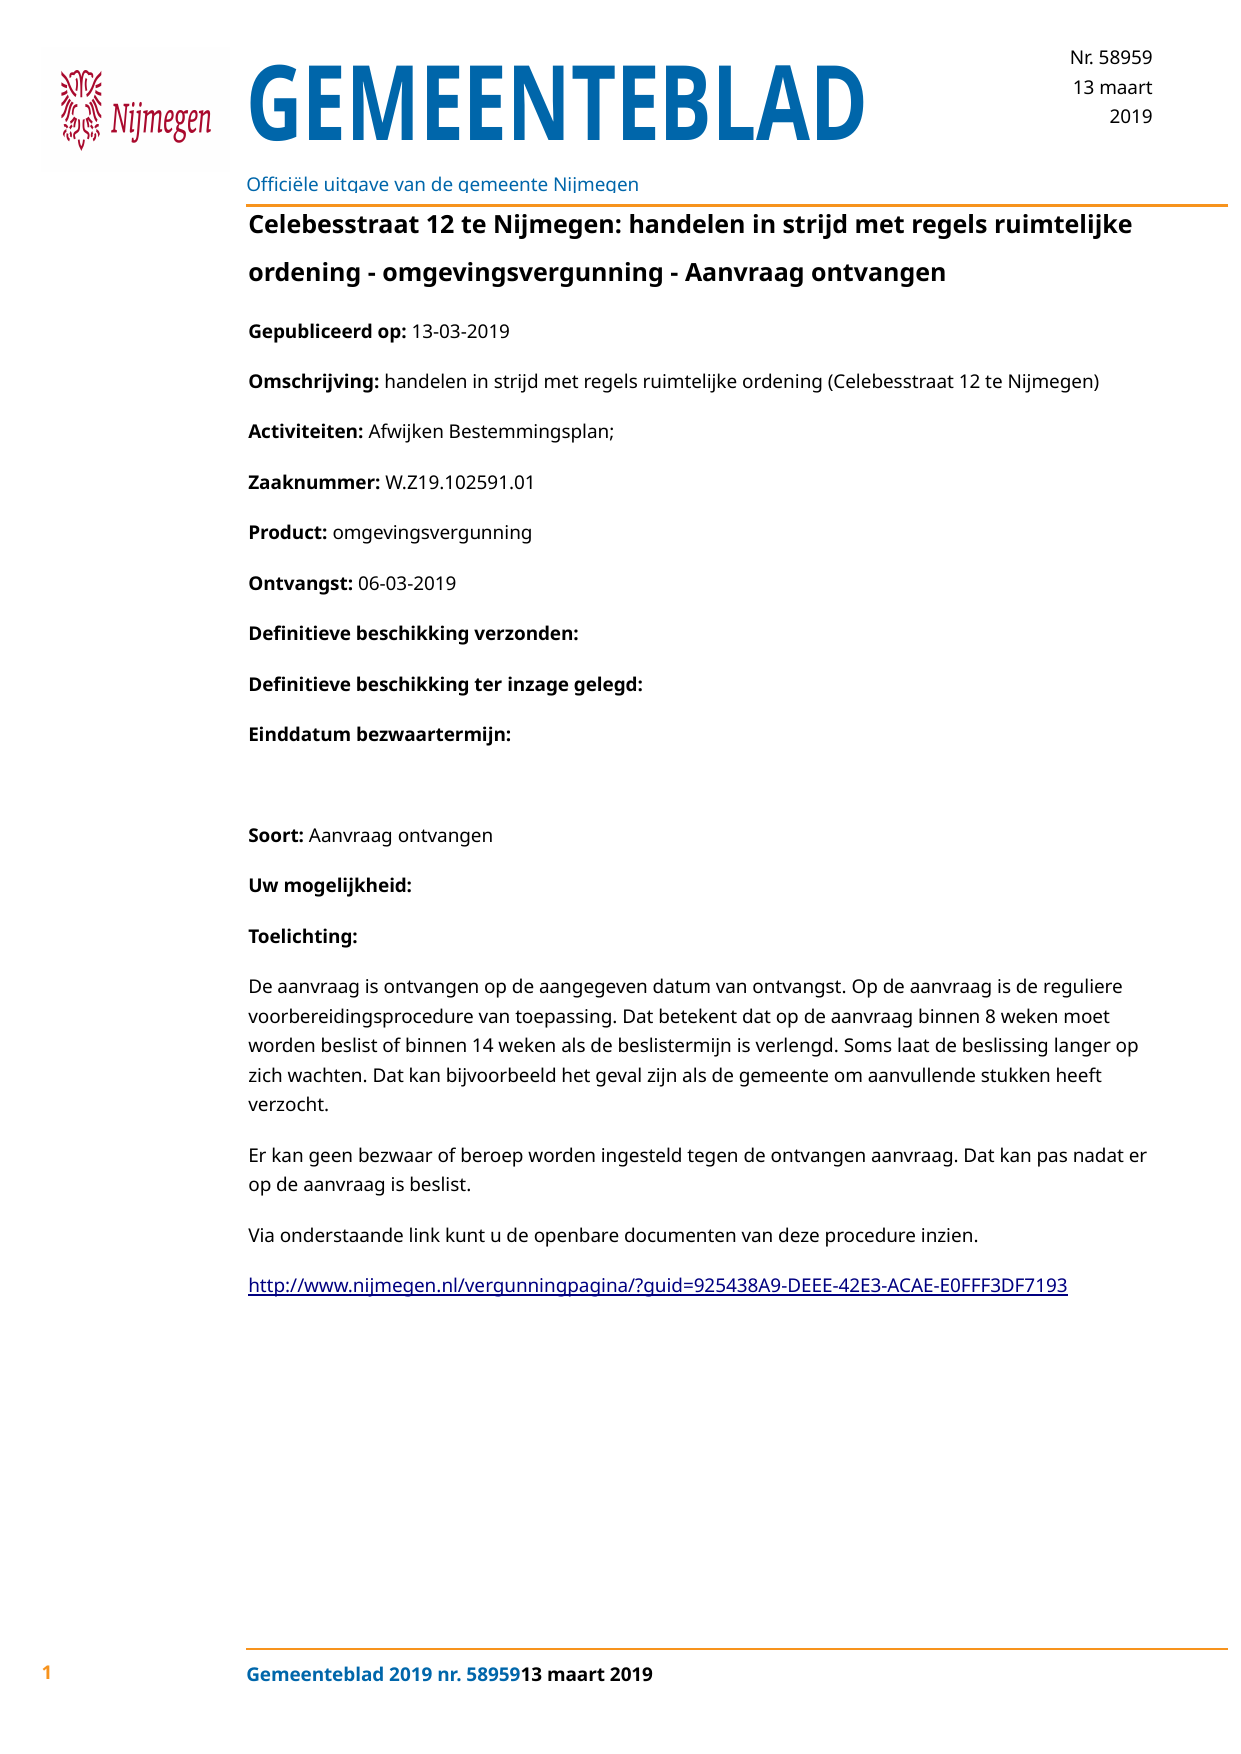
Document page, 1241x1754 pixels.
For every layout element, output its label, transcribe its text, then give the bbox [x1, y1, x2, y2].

text Soort: Aanvraag ontvangen [248, 822, 1152, 848]
text Uw mogelijkheid: [248, 872, 1152, 898]
text Ontvangst: 06-03-2019 [248, 570, 1152, 596]
text Toelichting: [248, 923, 1152, 949]
text Einddatum bezwaartermijn: [248, 721, 1152, 747]
text Omschrijving: handelen in strijd met regels ruimtelijke ordening (Celebesstraat 12 te Nijmegen) [248, 368, 1152, 394]
text Activiteiten: Afwijken Bestemmingsplan; [248, 419, 1152, 444]
picture [41, 47, 231, 172]
text Zaaknummer: W.Z19.102591.01 [248, 469, 1152, 495]
text De aanvraag is ontvangen op de aangegeven datum van ontvangst. Op de aanvraag is de reguliere voorbereidingsprocedure van toepassing. Dat betekent dat op de aanvraag binnen 8 weken moet worden beslist of binnen 14 weken als de beslistermijn is verlengd. Soms laat de beslissing langer op zich wachten. Dat kan bijvoorbeeld het geval zijn als de gemeente om aanvullende stukken heeft verzocht. [248, 973, 1152, 1117]
text Product: omgevingsvergunning [248, 519, 1152, 545]
text Definitieve beschikking verzonden: [248, 620, 1152, 646]
text Via onderstaande link kunt u de openbare documenten van deze procedure inzien. [248, 1222, 1152, 1248]
text Celebesstraat 12 te Nijmegen: handelen in strijd met regels ruimtelijke ordening - omgevingsvergunning - Aanvraag ontvangen [248, 207, 1152, 288]
text Gepubliceerd op: 13-03-2019 [248, 318, 1152, 344]
text Er kan geen bezwaar of beroep worden ingesteld tegen de ontvangen aanvraag. Dat kan pas nadat er op de aanvraag is beslist. [248, 1142, 1152, 1197]
text http://www.nijmegen.nl/vergunningpagina/?guid=925438A9-DEEE-42E3-ACAE-E0FFF3DF7193 [248, 1272, 1152, 1298]
text Definitieve beschikking ter inzage gelegd: [248, 671, 1152, 697]
